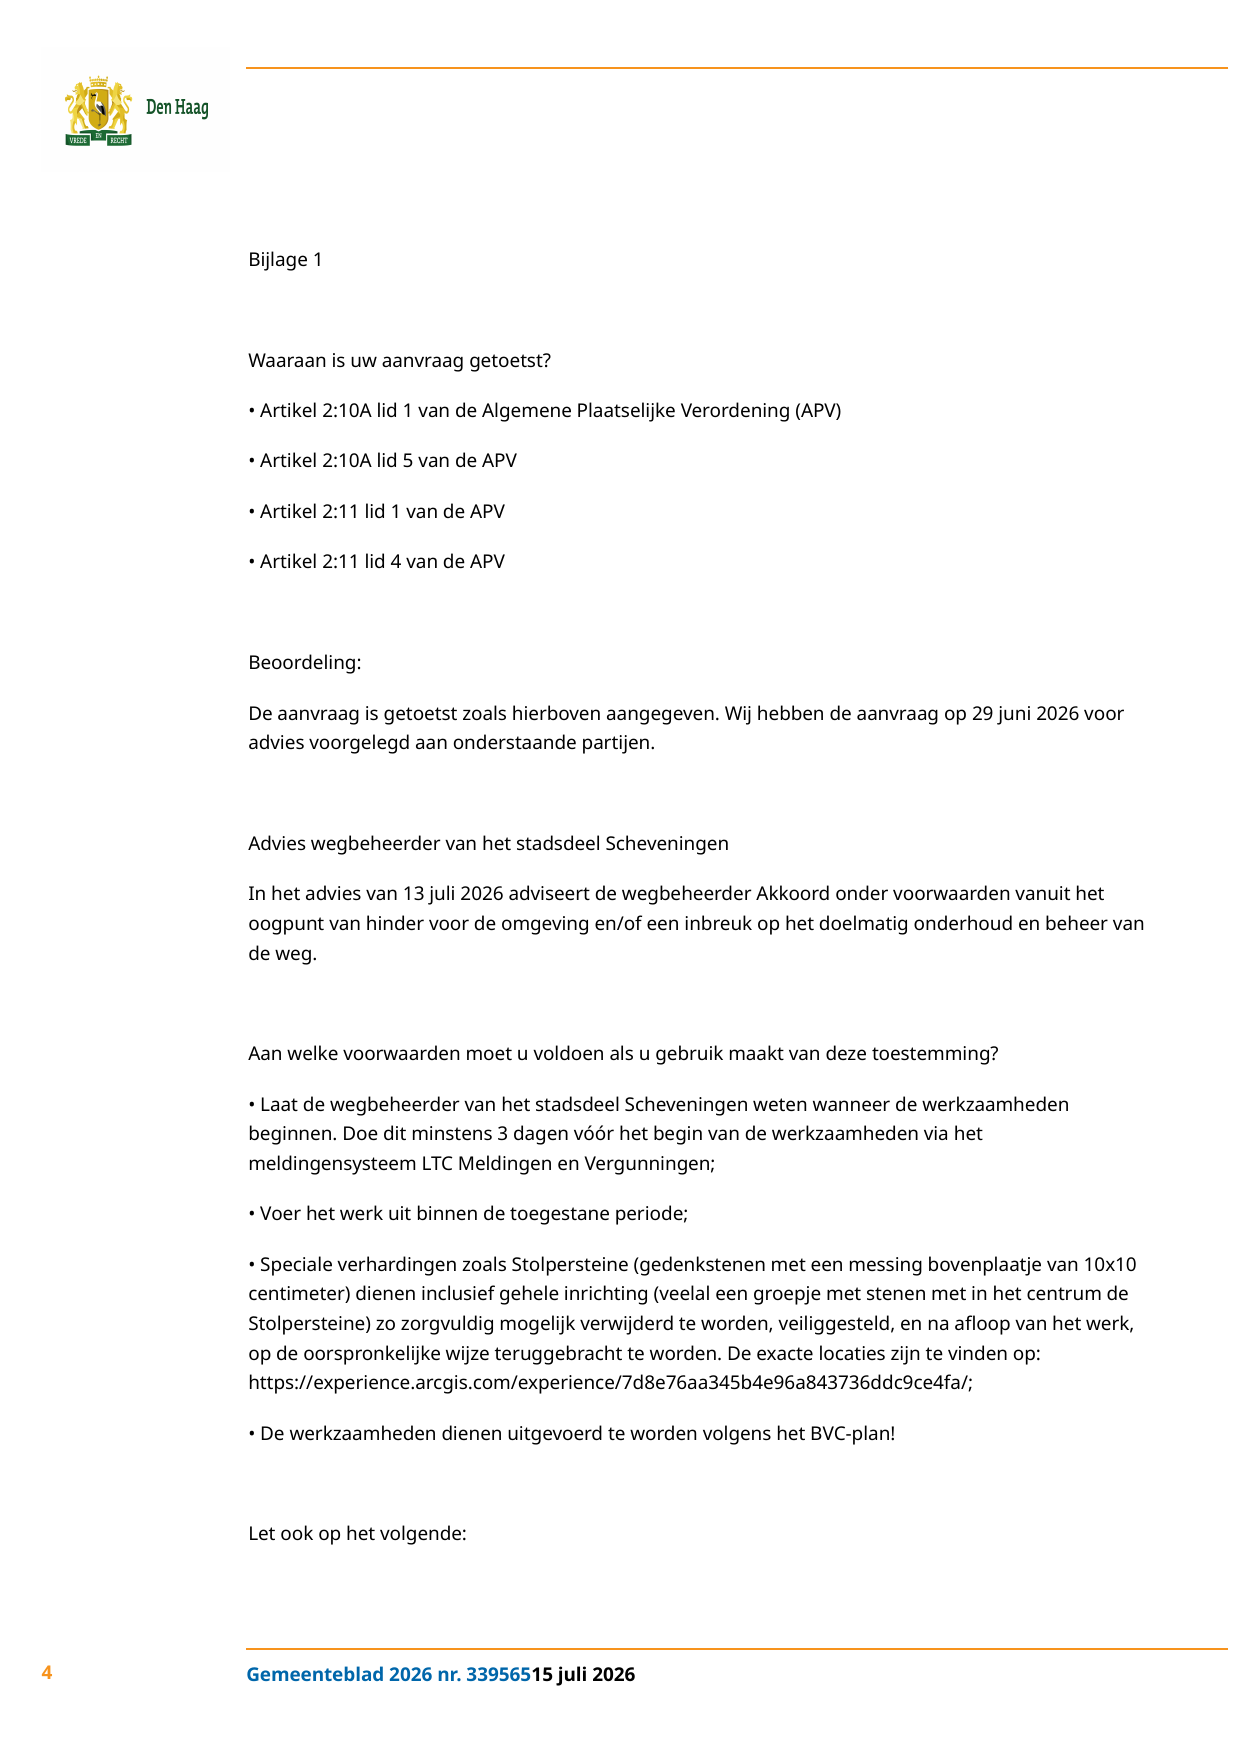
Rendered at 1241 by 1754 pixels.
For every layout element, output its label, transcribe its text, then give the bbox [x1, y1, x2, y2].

text • Artikel 2:10A lid 1 van de Algemene Plaatselijke Verordening (APV) [248, 397, 1152, 423]
text • Artikel 2:10A lid 5 van de APV [248, 448, 1152, 473]
text Bijlage 1 [248, 246, 1152, 272]
text Advies wegbeheerder van het stadsdeel Scheveningen [248, 830, 1152, 856]
text • Artikel 2:11 lid 1 van de APV [248, 498, 1152, 524]
text • Artikel 2:11 lid 4 van de APV [248, 548, 1152, 574]
text Beoordeling: [248, 649, 1152, 675]
text In het advies van 13 juli 2026 adviseert de wegbeheerder Akkoord onder voorwaarden vanuit het oogpunt van hinder voor de omgeving en/of een inbreuk op het doelmatig onderhoud en beheer van de weg. [248, 881, 1152, 966]
text • Voer het werk uit binnen de toegestane periode; [248, 1201, 1152, 1226]
text • Speciale verhardingen zoals Stolpersteine (gedenkstenen met een messing bovenplaatje van 10x10 centimeter) dienen inclusief gehele inrichting (veelal een groepje met stenen met in het centrum de Stolpersteine) zo zorgvuldig mogelijk verwijderd te worden, veiliggesteld, en na afloop van het werk, op de oorspronkelijke wijze teruggebracht te worden. De exacte locaties zijn te vinden op: https://experience.arcgis.com/experience/7d8e76aa345b4e96a843736ddc9ce4fa/; [248, 1251, 1152, 1395]
text De aanvraag is getoetst zoals hierboven aangegeven. Wij hebben de aanvraag op 29 juni 2026 voor advies voorgelegd aan onderstaande partijen. [248, 700, 1152, 755]
text Let ook op het volgende: [248, 1521, 1152, 1546]
text Aan welke voorwaarden moet u voldoen als u gebruik maakt van deze toestemming? [248, 1041, 1152, 1066]
picture [41, 47, 231, 172]
text • Laat de wegbeheerder van het stadsdeel Scheveningen weten wanneer de werkzaamheden beginnen. Doe dit minstens 3 dagen vóór het begin van de werkzaamheden via het meldingensysteem LTC Meldingen en Vergunningen; [248, 1091, 1152, 1176]
text Waaraan is uw aanvraag getoetst? [248, 347, 1152, 373]
text • De werkzaamheden dienen uitgevoerd te worden volgens het BVC-plan! [248, 1420, 1152, 1446]
